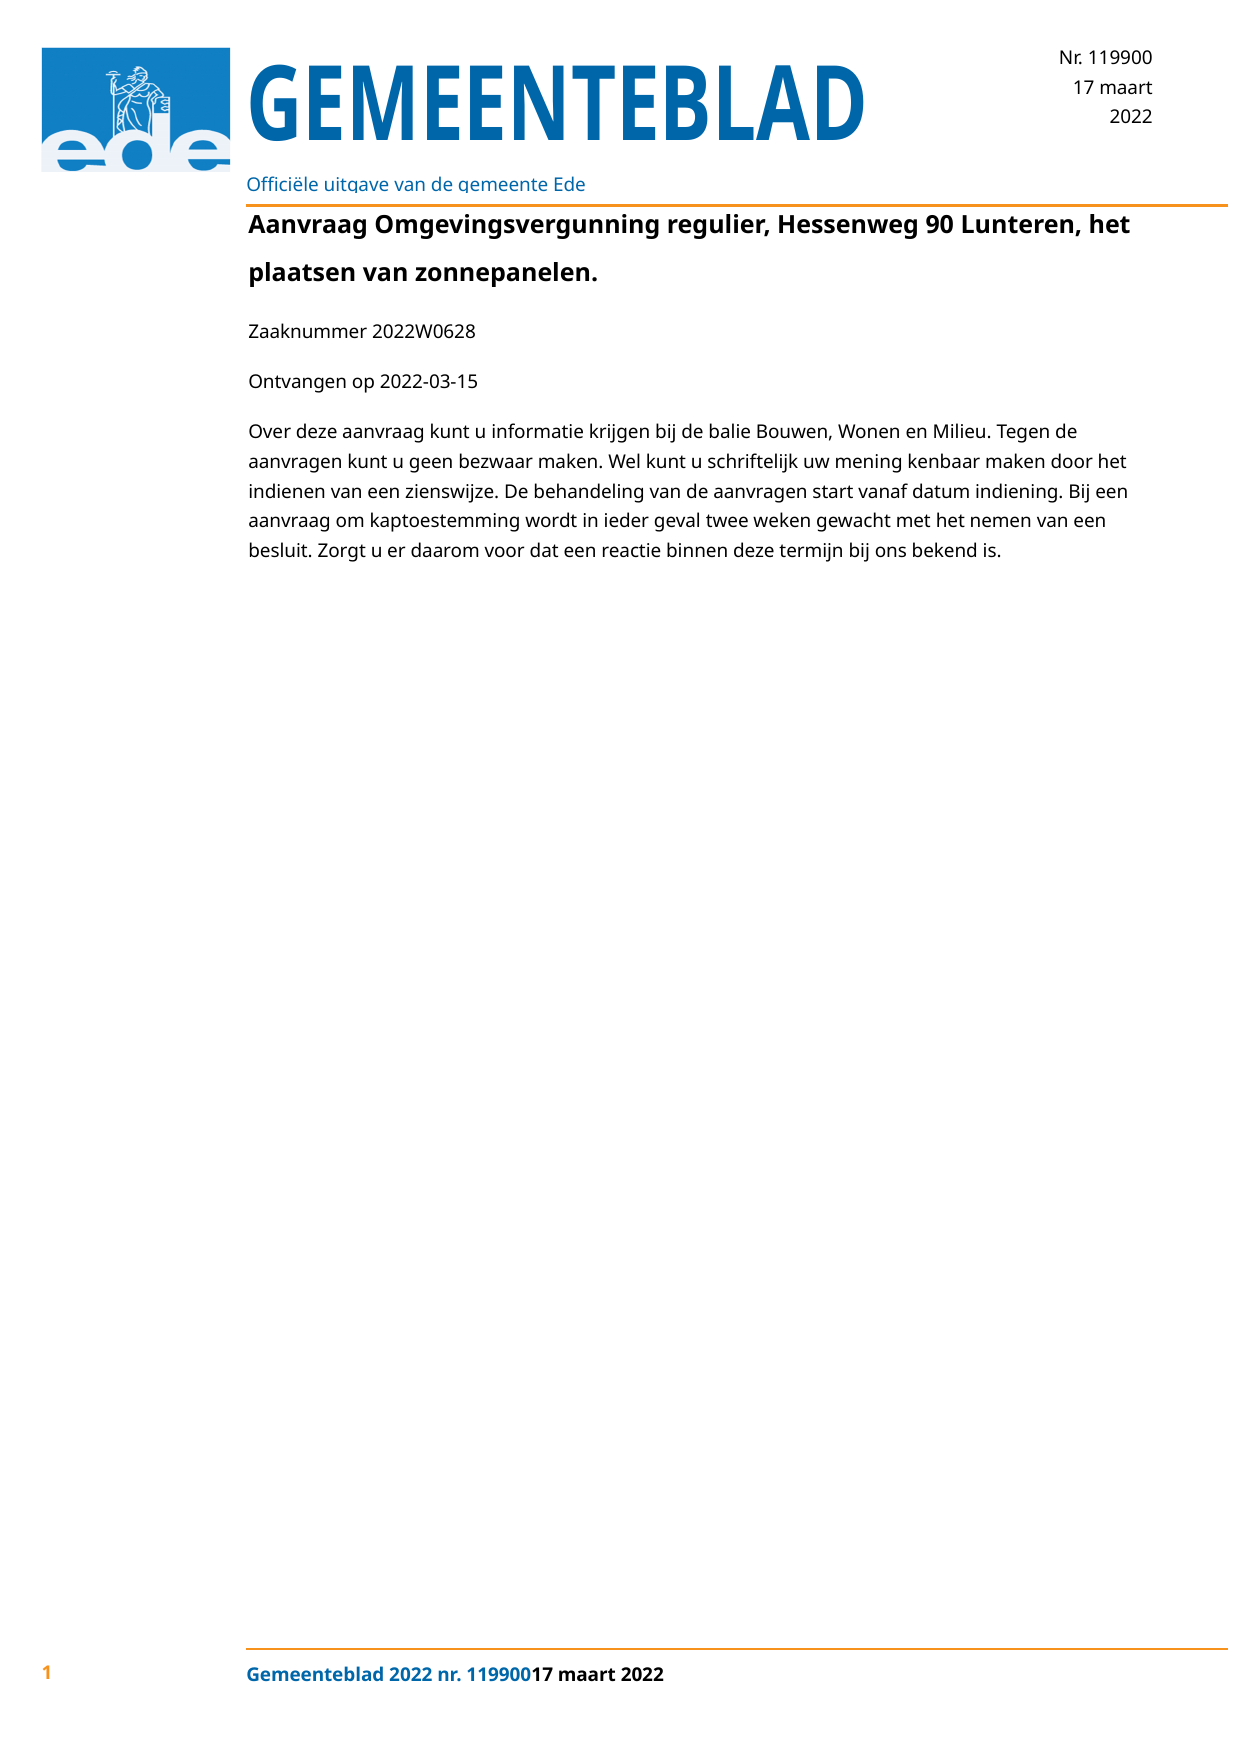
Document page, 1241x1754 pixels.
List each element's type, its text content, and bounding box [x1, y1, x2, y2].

text Zaaknummer 2022W0628 [248, 318, 1152, 344]
picture [41, 47, 231, 172]
text Aanvraag Omgevingsvergunning regulier, Hessenweg 90 Lunteren, het plaatsen van zonnepanelen. [248, 207, 1152, 288]
text Ontvangen op 2022-03-15 [248, 368, 1152, 394]
text Over deze aanvraag kunt u informatie krijgen bij de balie Bouwen, Wonen en Milieu. Tegen de aanvragen kunt u geen bezwaar maken. Wel kunt u schriftelijk uw mening kenbaar maken door het indienen van een zienswijze. De behandeling van de aanvragen start vanaf datum indiening. Bij een aanvraag om kaptoestemming wordt in ieder geval twee weken gewacht met het nemen van een besluit. Zorgt u er daarom voor dat een reactie binnen deze termijn bij ons bekend is. [248, 419, 1152, 563]
